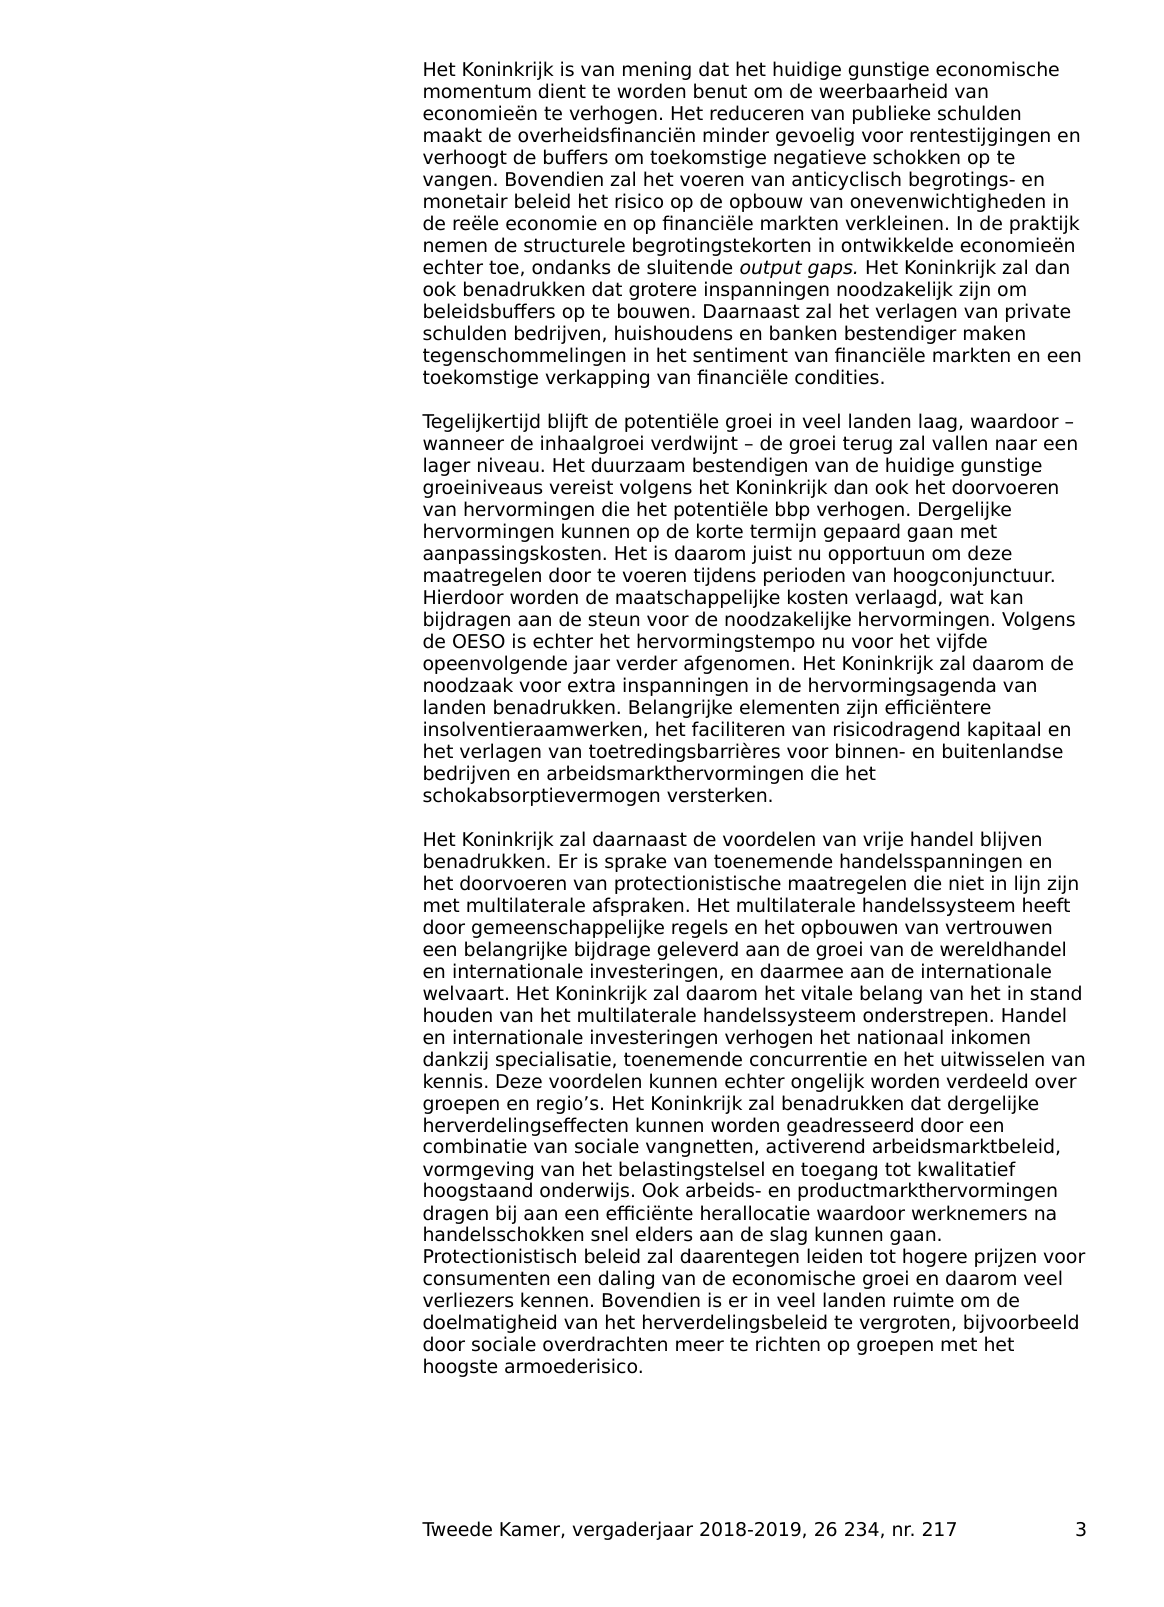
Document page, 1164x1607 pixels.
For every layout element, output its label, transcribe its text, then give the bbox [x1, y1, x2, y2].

text Tegelijkertijd blijft de potentiële groei in veel landen laag, waardoor – wanneer de inhaalgroei verdwijnt – de groei terug zal vallen naar een lager niveau. Het duurzaam bestendigen van de huidige gunstige groeiniveaus vereist volgens het Koninkrijk dan ook het doorvoeren van hervormingen die het potentiële bbp verhogen. Dergelijke hervormingen kunnen op de korte termijn gepaard gaan met aanpassingskosten. Het is daarom juist nu opportuun om deze maatregelen door te voeren tijdens perioden van hoogconjunctuur. Hierdoor worden de maatschappelijke kosten verlaagd, wat kan bijdragen aan de steun voor de noodzakelijke hervormingen. Volgens de OESO is echter het hervormingstempo nu voor het vijfde opeenvolgende jaar verder afgenomen. Het Koninkrijk zal daarom de noodzaak voor extra inspanningen in de hervormingsagenda van landen benadrukken. Belangrijke elementen zijn efficiëntere insolventieraamwerken, het faciliteren van risicodragend kapitaal en het verlagen van toetredingsbarrières voor binnen- en buitenlandse bedrijven en arbeidsmarkthervormingen die het schokabsorptievermogen versterken. [422, 411, 1087, 807]
text Het Koninkrijk is van mening dat het huidige gunstige economische momentum dient te worden benut om de weerbaarheid van economieën te verhogen. Het reduceren van publieke schulden maakt de overheidsfinanciën minder gevoelig voor rentestijgingen en verhoogt de buffers om toekomstige negatieve schokken op te vangen. Bovendien zal het voeren van anticyclisch begrotings- en monetair beleid het risico op de opbouw van onevenwichtigheden in de reële economie en op financiële markten verkleinen. In de praktijk nemen de structurele begrotingstekorten in ontwikkelde economieën echter toe, ondanks de sluitende output gaps. Het Koninkrijk zal dan ook benadrukken dat grotere inspanningen noodzakelijk zijn om beleidsbuffers op te bouwen. Daarnaast zal het verlagen van private schulden bedrijven, huishoudens en banken bestendiger maken tegenschommelingen in het sentiment van financiële markten en een toekomstige verkapping van financiële condities. [422, 59, 1087, 389]
text Het Koninkrijk zal daarnaast de voordelen van vrije handel blijven benadrukken. Er is sprake van toenemende handelsspanningen en het doorvoeren van protectionistische maatregelen die niet in lijn zijn met multilaterale afspraken. Het multilaterale handelssysteem heeft door gemeenschappelijke regels en het opbouwen van vertrouwen een belangrijke bijdrage geleverd aan de groei van de wereldhandel en internationale investeringen, en daarmee aan de internationale welvaart. Het Koninkrijk zal daarom het vitale belang van het in stand houden van het multilaterale handelssysteem onderstrepen. Handel en internationale investeringen verhogen het nationaal inkomen dankzij specialisatie, toenemende concurrentie en het uitwisselen van kennis. Deze voordelen kunnen echter ongelijk worden verdeeld over groepen en regio’s. Het Koninkrijk zal benadrukken dat dergelijke herverdelingseffecten kunnen worden geadresseerd door een combinatie van sociale vangnetten, activerend arbeidsmarktbeleid, vormgeving van het belastingstelsel en toegang tot kwalitatief hoogstaand onderwijs. Ook arbeids- en productmarkthervormingen dragen bij aan een efficiënte herallocatie waardoor werknemers na handelsschokken snel elders aan de slag kunnen gaan. Protectionistisch beleid zal daarentegen leiden tot hogere prijzen voor consumenten een daling van de economische groei en daarom veel verliezers kennen. Bovendien is er in veel landen ruimte om de doelmatigheid van het herverdelingsbeleid te vergroten, bijvoorbeeld door sociale overdrachten meer te richten op groepen met het hoogste armoederisico. [422, 829, 1087, 1378]
